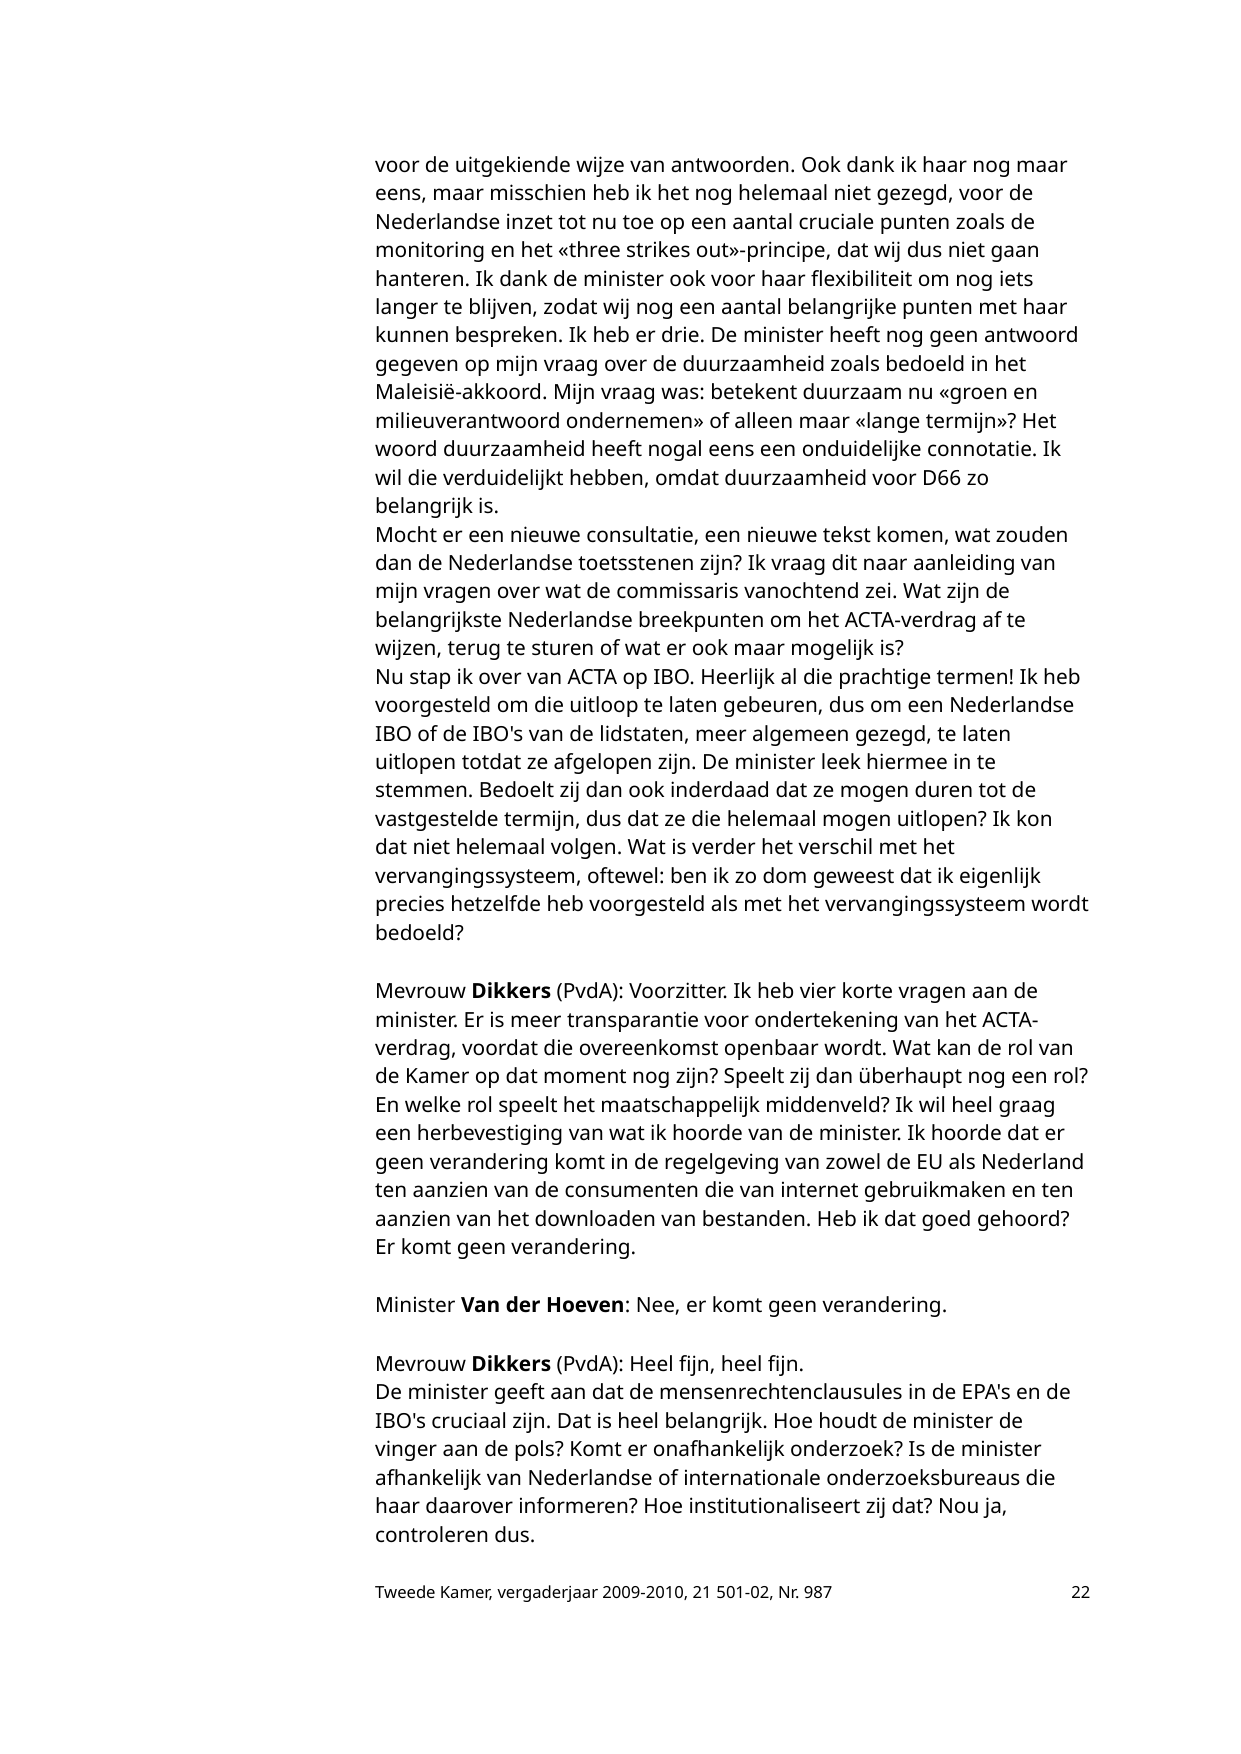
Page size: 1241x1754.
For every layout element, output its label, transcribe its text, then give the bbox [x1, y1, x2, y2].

text De minister geeft aan dat de mensenrechtenclausules in de EPA's en de IBO's cruciaal zijn. Dat is heel belangrijk. Hoe houdt de minister de vinger aan de pols? Komt er onafhankelijk onderzoek? Is de minister afhankelijk van Nederlandse of internationale onderzoeksbureaus die haar daarover informeren? Hoe institutionaliseert zij dat? Nou ja, controleren dus. [375, 1377, 1090, 1548]
text Mevrouw Dikkers (PvdA): Voorzitter. Ik heb vier korte vragen aan de minister. Er is meer transparantie voor ondertekening van het ACTA-verdrag, voordat die overeenkomst openbaar wordt. Wat kan de rol van de Kamer op dat moment nog zijn? Speelt zij dan überhaupt nog een rol? En welke rol speelt het maatschappelijk middenveld? Ik wil heel graag een herbevestiging van wat ik hoorde van de minister. Ik hoorde dat er geen verandering komt in de regelgeving van zowel de EU als Nederland ten aanzien van de consumenten die van internet gebruikmaken en ten aanzien van het downloaden van bestanden. Heb ik dat goed gehoord? Er komt geen verandering. [375, 976, 1090, 1261]
text Mevrouw Dikkers (PvdA): Heel fijn, heel fijn. [375, 1349, 1090, 1377]
text Minister Van der Hoeven: Nee, er komt geen verandering. [375, 1291, 1090, 1319]
text Mocht er een nieuwe consultatie, een nieuwe tekst komen, wat zouden dan de Nederlandse toetsstenen zijn? Ik vraag dit naar aanleiding van mijn vragen over wat de commissaris vanochtend zei. Wat zijn de belangrijkste Nederlandse breekpunten om het ACTA-verdrag af te wijzen, terug te sturen of wat er ook maar mogelijk is? [375, 520, 1090, 662]
text Nu stap ik over van ACTA op IBO. Heerlijk al die prachtige termen! Ik heb voorgesteld om die uitloop te laten gebeuren, dus om een Nederlandse IBO of de IBO's van de lidstaten, meer algemeen gezegd, te laten uitlopen totdat ze afgelopen zijn. De minister leek hiermee in te stemmen. Bedoelt zij dan ook inderdaad dat ze mogen duren tot de vastgestelde termijn, dus dat ze die helemaal mogen uitlopen? Ik kon dat niet helemaal volgen. Wat is verder het verschil met het vervangingssysteem, oftewel: ben ik zo dom geweest dat ik eigenlijk precies hetzelfde heb voorgesteld als met het vervangingssysteem wordt bedoeld? [375, 662, 1090, 946]
text voor de uitgekiende wijze van antwoorden. Ook dank ik haar nog maar eens, maar misschien heb ik het nog helemaal niet gezegd, voor de Nederlandse inzet tot nu toe op een aantal cruciale punten zoals de monitoring en het «three strikes out»-principe, dat wij dus niet gaan hanteren. Ik dank de minister ook voor haar flexibiliteit om nog iets langer te blijven, zodat wij nog een aantal belangrijke punten met haar kunnen bespreken. Ik heb er drie. De minister heeft nog geen antwoord gegeven op mijn vraag over de duurzaamheid zoals bedoeld in het Maleisië-akkoord. Mijn vraag was: betekent duurzaam nu «groen en milieuverantwoord ondernemen» of alleen maar «lange termijn»? Het woord duurzaamheid heeft nogal eens een onduidelijke connotatie. Ik wil die verduidelijkt hebben, omdat duurzaamheid voor D66 zo belangrijk is. [375, 150, 1090, 520]
